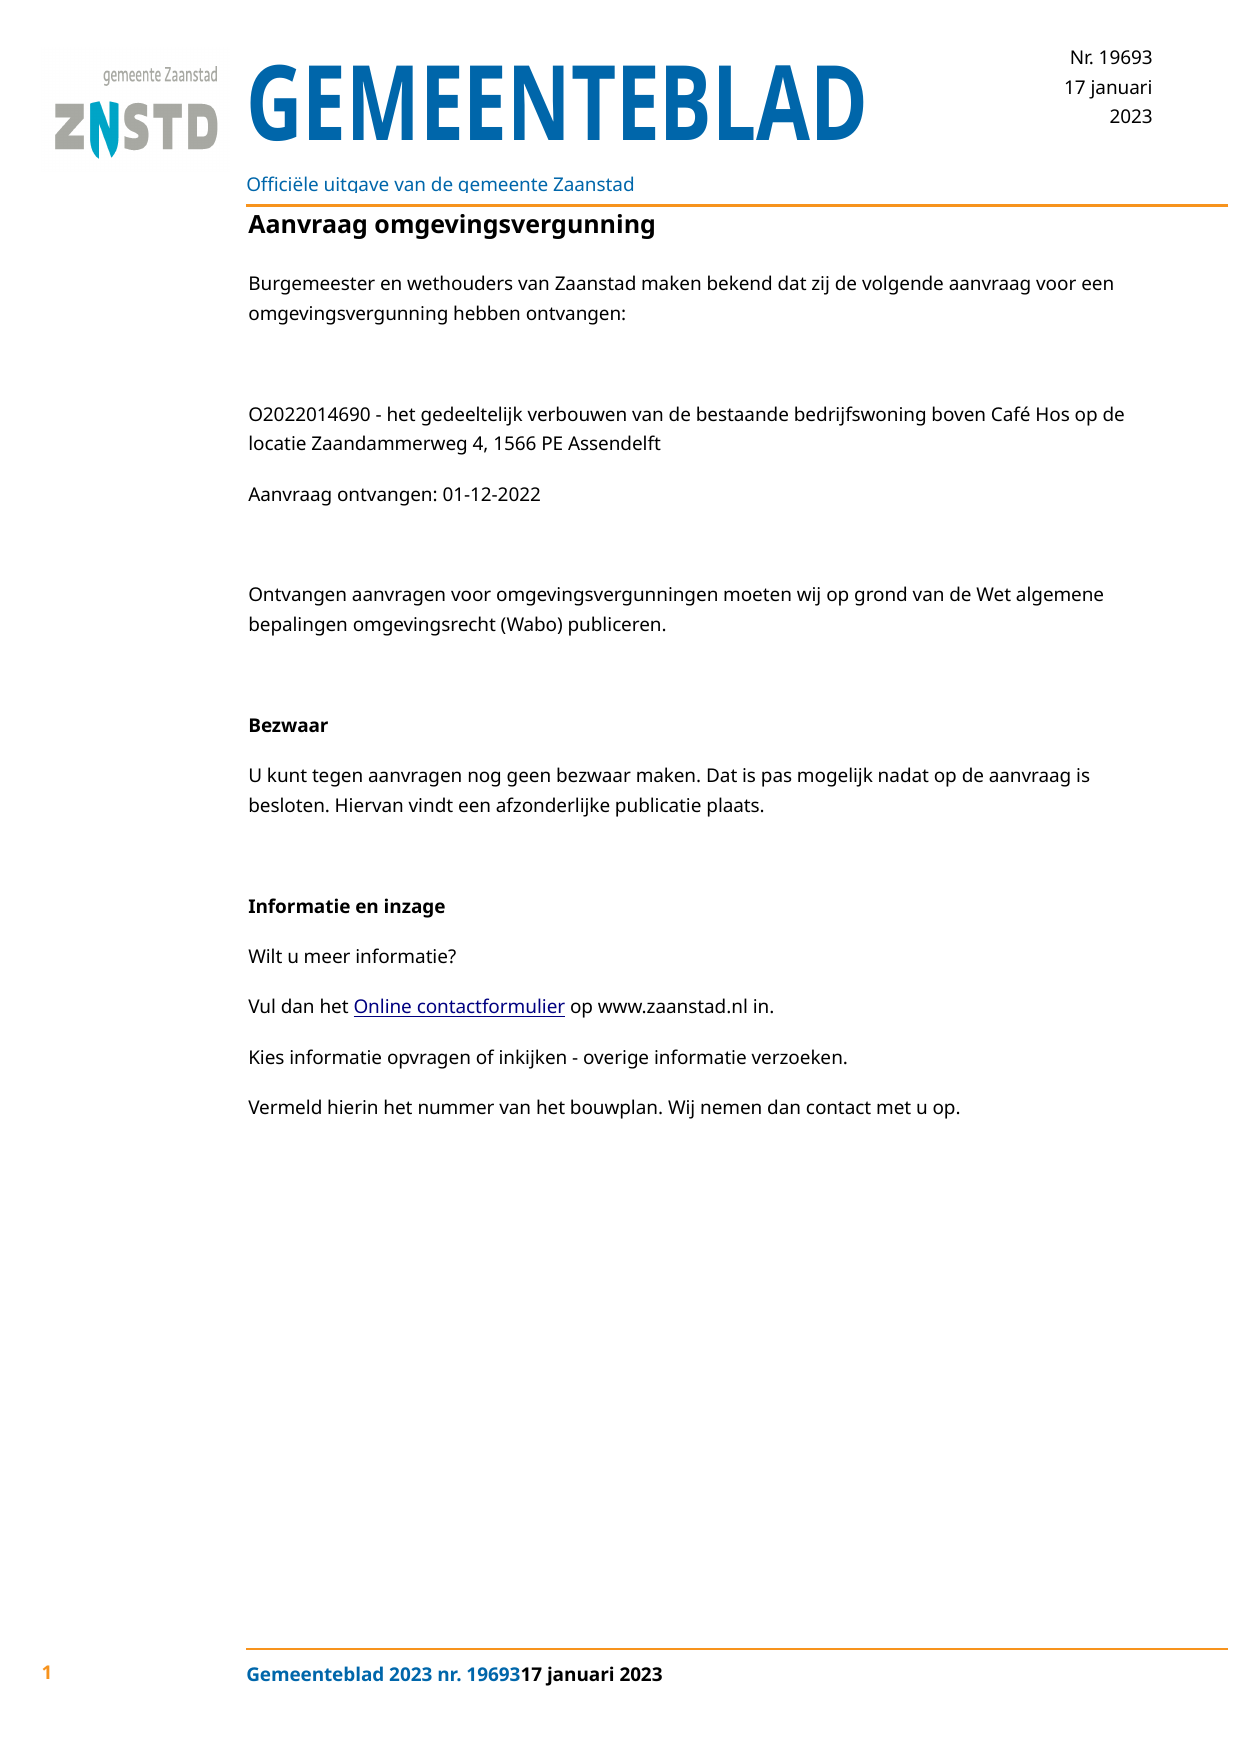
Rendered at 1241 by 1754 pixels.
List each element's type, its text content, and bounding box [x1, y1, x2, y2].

text Informatie en inzage [248, 893, 1152, 918]
text Kies informatie opvragen of inkijken - overige informatie verzoeken. [248, 1044, 1152, 1070]
text Vermeld hierin het nummer van het bouwplan. Wij nemen dan contact met u op. [248, 1094, 1152, 1120]
text U kunt tegen aanvragen nog geen bezwaar maken. Dat is pas mogelijk nadat op de aanvraag is besloten. Hiervan vindt een afzonderlijke publicatie plaats. [248, 762, 1152, 818]
text O2022014690 - het gedeeltelijk verbouwen van de bestaande bedrijfswoning boven Café Hos op de locatie Zaandammerweg 4, 1566 PE Assendelft [248, 401, 1152, 456]
text Aanvraag ontvangen: 01-12-2022 [248, 481, 1152, 506]
text Ontvangen aanvragen voor omgevingsvergunningen moeten wij op grond van de Wet algemene bepalingen omgevingsrecht (Wabo) publiceren. [248, 582, 1152, 637]
text Burgemeester en wethouders van Zaanstad maken bekend dat zij de volgende aanvraag voor een omgevingsvergunning hebben ontvangen: [248, 270, 1152, 326]
text Bezwaar [248, 712, 1152, 738]
text Wilt u meer informatie? [248, 943, 1152, 969]
picture [41, 47, 231, 172]
text Vul dan het Online contactformulier op www.zaanstad.nl in. [248, 994, 1152, 1019]
text Aanvraag omgevingsvergunning [248, 207, 1152, 241]
